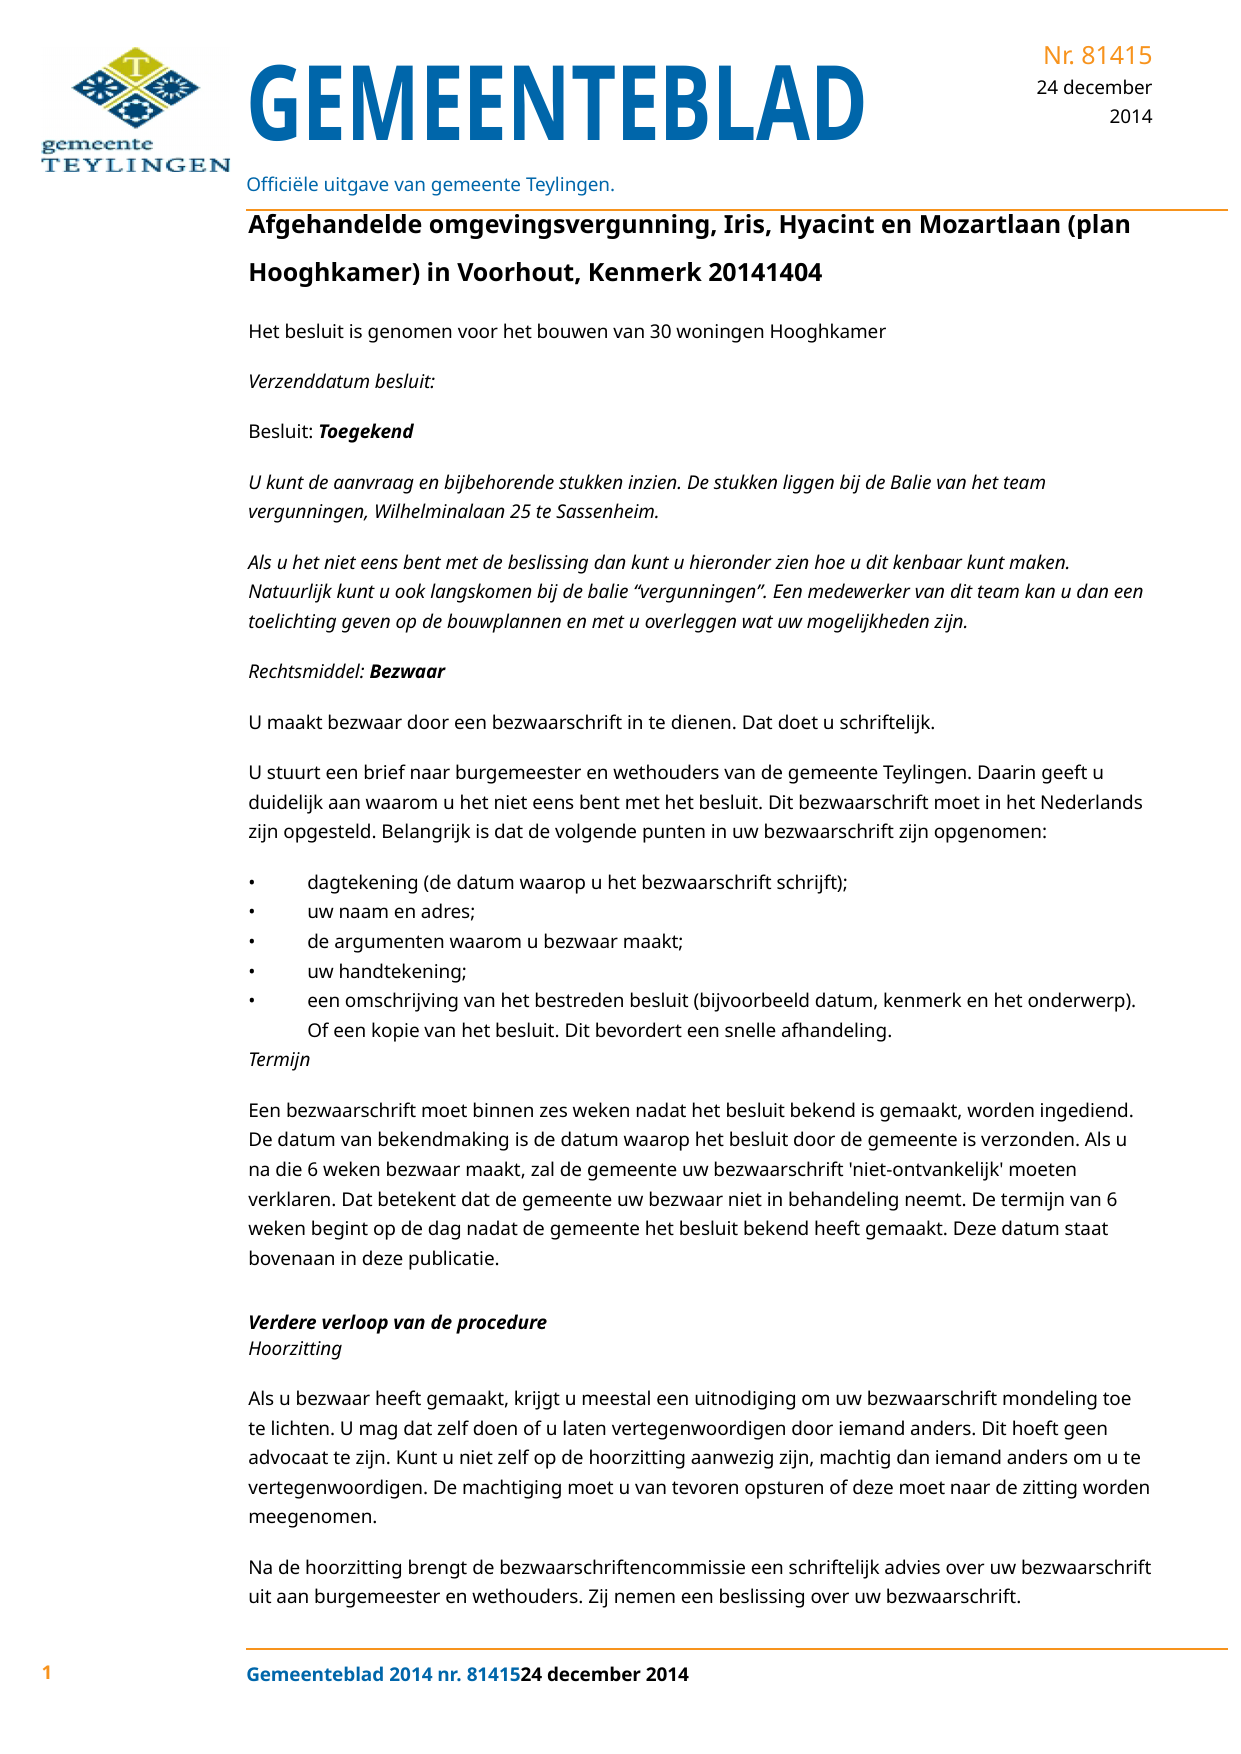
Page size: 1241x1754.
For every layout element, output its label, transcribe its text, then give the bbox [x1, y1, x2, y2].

list de argumenten waarom u bezwaar maakt; [248, 928, 1152, 954]
text Rechtsmiddel: Bezwaar [248, 659, 1152, 684]
text Hoorzitting [248, 1335, 1152, 1360]
text Als u het niet eens bent met de beslissing dan kunt u hieronder zien hoe u dit kenbaar kunt maken. Natuurlijk kunt u ook langskomen bij de balie “vergunningen”. Een medewerker van dit team kan u dan een toelichting geven op de bouwplannen en met u overleggen wat uw mogelijkheden zijn. [248, 549, 1152, 634]
text Na de hoorzitting brengt de bezwaarschriftencommissie een schriftelijk advies over uw bezwaarschrift uit aan burgemeester en wethouders. Zij nemen een beslissing over uw bezwaarschrift. [248, 1554, 1152, 1609]
list een omschrijving van het bestreden besluit (bijvoorbeeld datum, kenmerk en het onderwerp). Of een kopie van het besluit. Dit bevordert een snelle afhandeling. [248, 987, 1152, 1043]
list dagtekening (de datum waarop u het bezwaarschrift schrijft); [248, 869, 1152, 895]
text Termijn [248, 1047, 1152, 1072]
picture [41, 47, 231, 172]
text Verzenddatum besluit: [248, 368, 1152, 394]
text U maakt bezwaar door een bezwaarschrift in te dienen. Dat doet u schriftelijk. [248, 709, 1152, 735]
list uw handtekening; [248, 958, 1152, 984]
text Het besluit is genomen voor het bouwen van 30 woningen Hooghkamer [248, 318, 1152, 344]
text Een bezwaarschrift moet binnen zes weken nadat het besluit bekend is gemaakt, worden ingediend. De datum van bekendmaking is de datum waarop het besluit door de gemeente is verzonden. Als u na die 6 weken bezwaar maakt, zal de gemeente uw bezwaarschrift 'niet-ontvankelijk' moeten verklaren. Dat betekent dat de gemeente uw bezwaar niet in behandeling neemt. De termijn van 6 weken begint op de dag nadat de gemeente het besluit bekend heeft gemaakt. Deze datum staat bovenaan in deze publicatie. [248, 1097, 1152, 1271]
text Afgehandelde omgevingsvergunning, Iris, Hyacint en Mozartlaan (plan Hooghkamer) in Voorhout, Kenmerk 20141404 [248, 211, 1152, 288]
text Verdere verloop van de procedure [248, 1309, 1152, 1335]
text Als u bezwaar heeft gemaakt, krijgt u meestal een uitnodiging om uw bezwaarschrift mondeling toe te lichten. U mag dat zelf doen of u laten vertegenwoordigen door iemand anders. Dit hoeft geen advocaat te zijn. Kunt u niet zelf op de hoorzitting aanwezig zijn, machtig dan iemand anders om u te vertegenwoordigen. De machtiging moet u van tevoren opsturen of deze moet naar de zitting worden meegenomen. [248, 1385, 1152, 1529]
list uw naam en adres; [248, 899, 1152, 924]
text Besluit: Toegekend [248, 419, 1152, 444]
text U kunt de aanvraag en bijbehorende stukken inzien. De stukken liggen bij de Balie van het team vergunningen, Wilhelminalaan 25 te Sassenheim. [248, 469, 1152, 524]
text U stuurt een brief naar burgemeester en wethouders van de gemeente Teylingen. Daarin geeft u duidelijk aan waarom u het niet eens bent met het besluit. Dit bezwaarschrift moet in het Nederlands zijn opgesteld. Belangrijk is dat de volgende punten in uw bezwaarschrift zijn opgenomen: [248, 759, 1152, 844]
